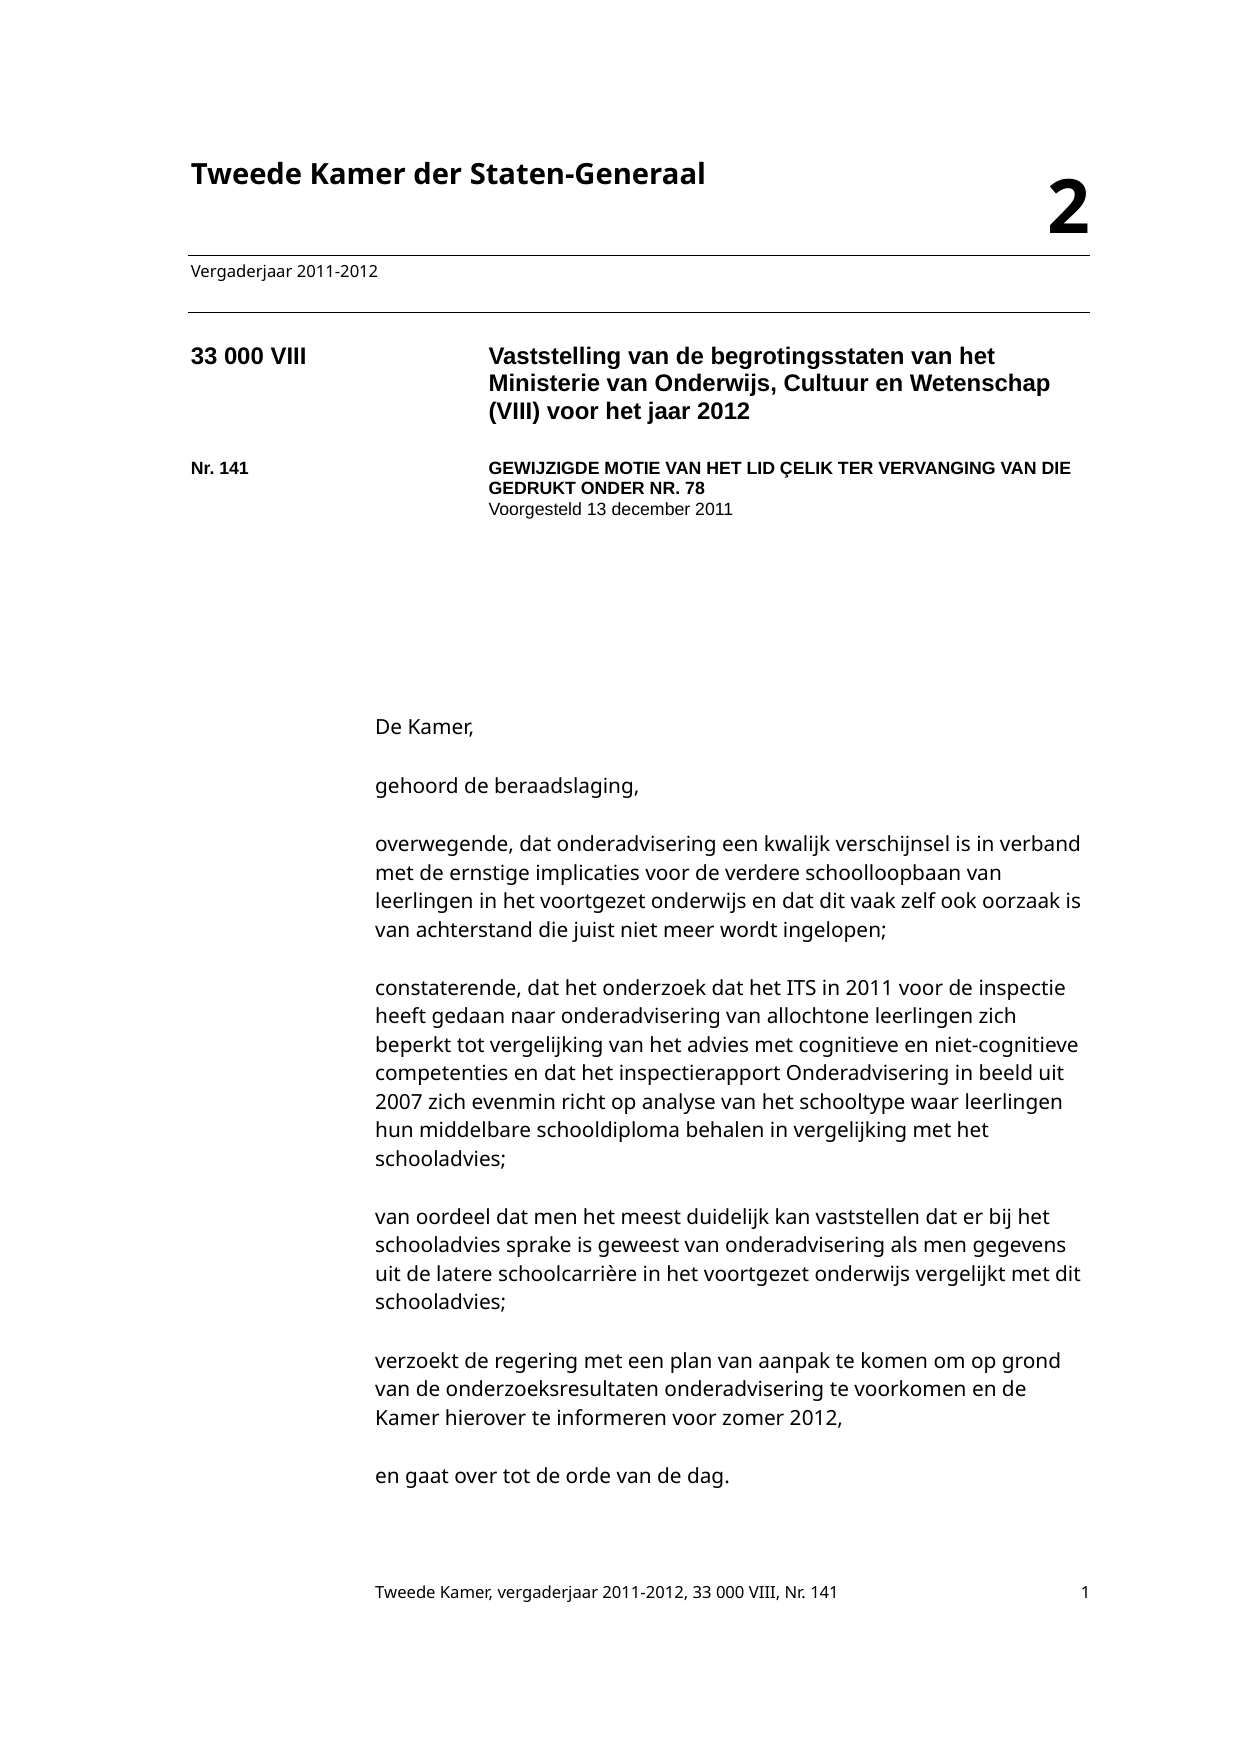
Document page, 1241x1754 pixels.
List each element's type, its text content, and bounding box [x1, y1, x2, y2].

table_cell Vaststelling van de begrotingsstaten van het Ministerie van Onderwijs, Cultuur en Wetenschap (VIII) voor het jaar 2012 [485, 339, 1090, 454]
table_header Tweede Kamer der Staten-Generaal [188, 150, 909, 255]
table_cell GEWIJZIGDE MOTIE VAN HET LID ÇELIK TER VERVANGING VAN DIE GEDRUKT ONDER NR. 78 Voorgesteld 13 december 2011 [485, 455, 1090, 594]
text en gaat over tot de orde van de dag. [375, 1461, 1090, 1490]
table_cell [485, 256, 1090, 312]
text De Kamer, [375, 712, 1090, 741]
table_cell Nr. 141 [188, 455, 485, 594]
table_cell 33 000 VIII [188, 339, 485, 454]
table_header 2 [910, 150, 1090, 255]
text gehoord de beraadslaging, [375, 771, 1090, 799]
text verzoekt de regering met een plan van aanpak te komen om op grond van de onderzoeksresultaten onderadvisering te voorkomen en de Kamer hierover te informeren voor zomer 2012, [375, 1346, 1090, 1431]
table_cell [485, 313, 1090, 339]
table_cell Vergaderjaar 2011-2012 [188, 256, 485, 312]
text van oordeel dat men het meest duidelijk kan vaststellen dat er bij het schooladvies sprake is geweest van onderadvisering als men gegevens uit de latere schoolcarrière in het voortgezet onderwijs vergelijkt met dit schooladvies; [375, 1202, 1090, 1316]
table_cell [188, 313, 485, 339]
text constaterende, dat het onderzoek dat het ITS in 2011 voor de inspectie heeft gedaan naar onderadvisering van allochtone leerlingen zich beperkt tot vergelijking van het advies met cognitieve en niet-cognitieve competenties en dat het inspectierapport Onderadvisering in beeld uit 2007 zich evenmin richt op analyse van het schooltype waar leerlingen hun middelbare schooldiploma behalen in vergelijking met het schooladvies; [375, 973, 1090, 1172]
text overwegende, dat onderadvisering een kwalijk verschijnsel is in verband met de ernstige implicaties voor de verdere schoolloopbaan van leerlingen in het voortgezet onderwijs en dat dit vaak zelf ook oorzaak is van achterstand die juist niet meer wordt ingelopen; [375, 829, 1090, 943]
